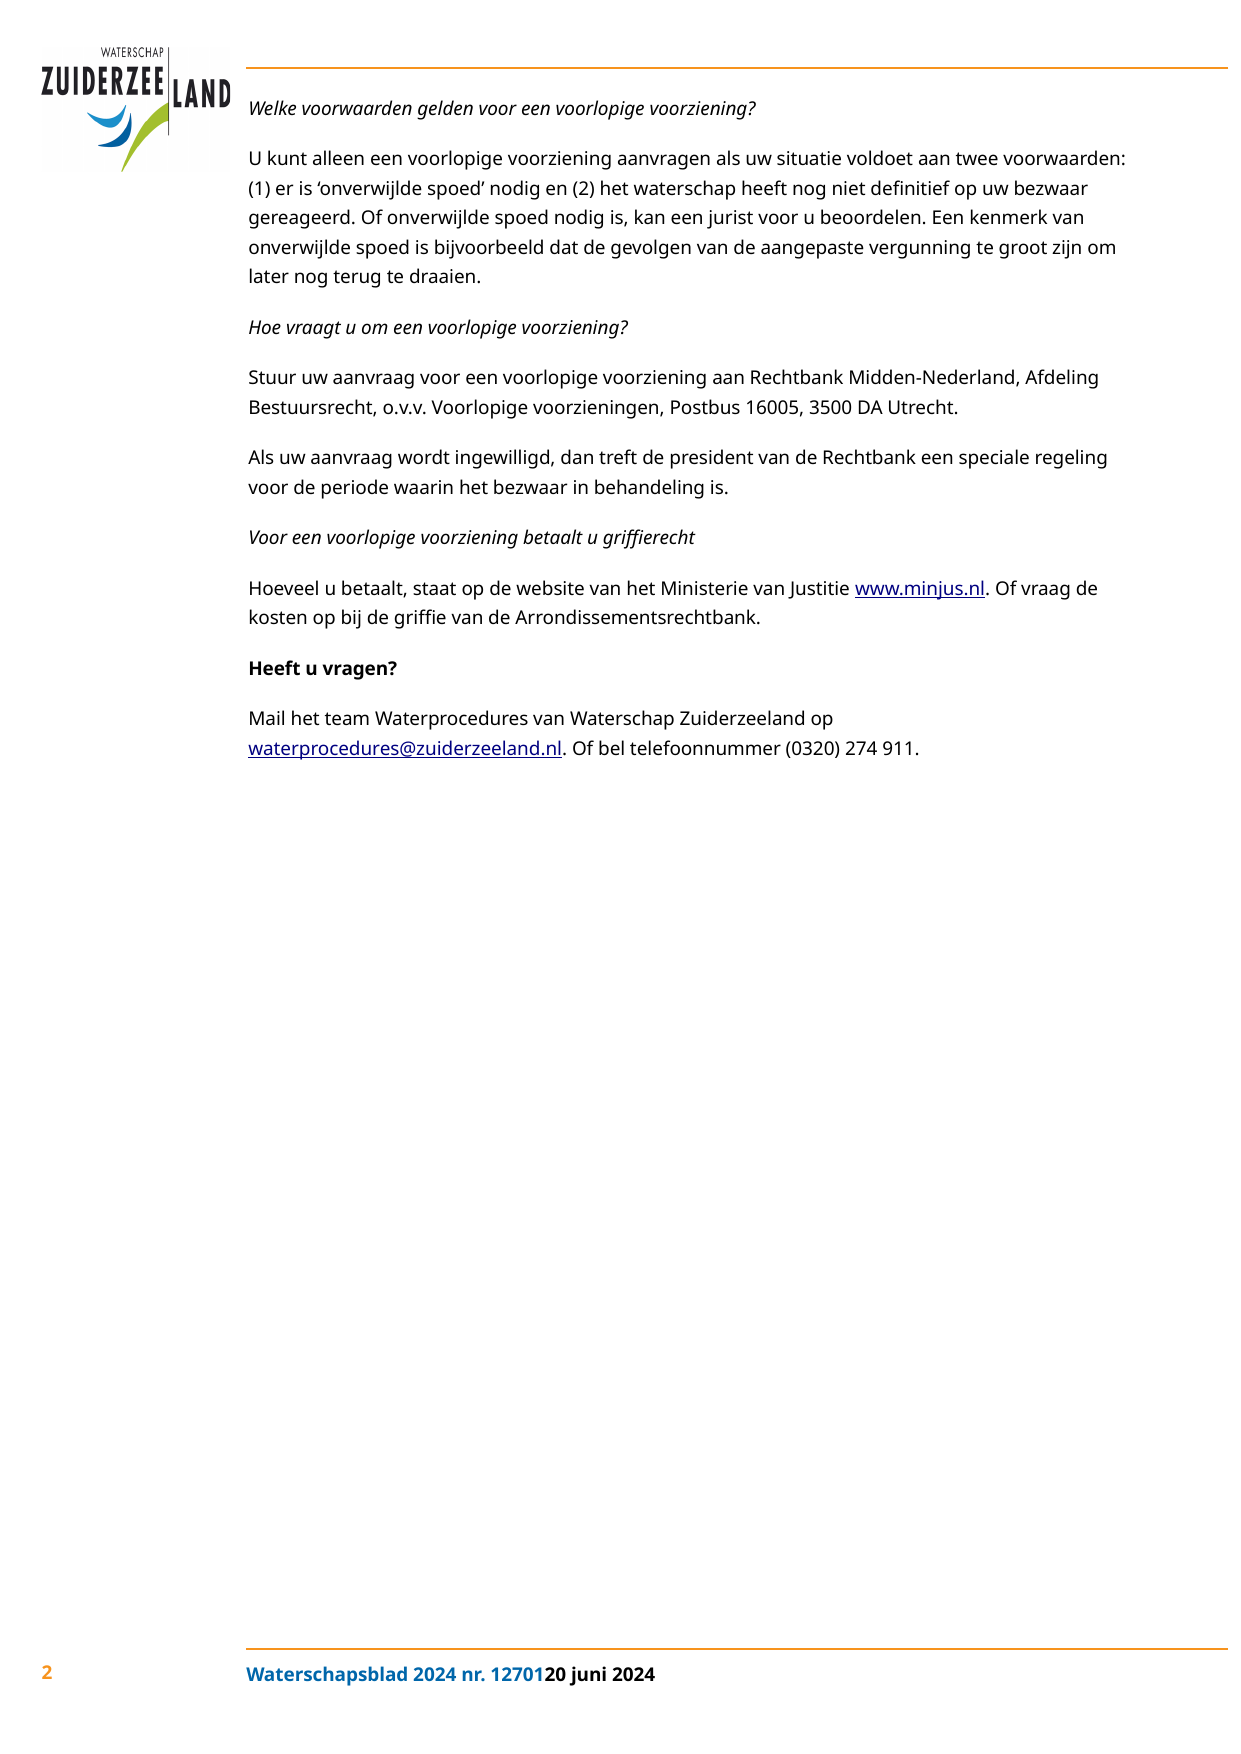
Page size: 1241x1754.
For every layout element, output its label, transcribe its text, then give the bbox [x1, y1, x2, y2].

text Heeft u vragen? [248, 655, 1152, 681]
text Hoeveel u betaalt, staat op de website van het Ministerie van Justitie www.minjus.nl. Of vraag de kosten op bij de griffie van de Arrondissementsrechtbank. [248, 575, 1152, 630]
text U kunt alleen een voorlopige voorziening aanvragen als uw situatie voldoet aan twee voorwaarden: (1) er is ‘onverwijlde spoed’ nodig en (2) het waterschap heeft nog niet definitief op uw bezwaar gereageerd. Of onverwijlde spoed nodig is, kan een jurist voor u beoordelen. Een kenmerk van onverwijlde spoed is bijvoorbeeld dat de gevolgen van de aangepaste vergunning te groot zijn om later nog terug te draaien. [248, 145, 1152, 289]
picture [41, 47, 231, 172]
text Stuur uw aanvraag voor een voorlopige voorziening aan Rechtbank Midden-Nederland, Afdeling Bestuursrecht, o.v.v. Voorlopige voorzieningen, Postbus 16005, 3500 DA Utrecht. [248, 364, 1152, 420]
text Voor een voorlopige voorziening betaalt u griffierecht [248, 524, 1152, 550]
text Hoe vraagt u om een voorlopige voorziening? [248, 314, 1152, 340]
text Mail het team Waterprocedures van Waterschap Zuiderzeeland op waterprocedures@zuiderzeeland.nl. Of bel telefoonnummer (0320) 274 911. [248, 705, 1152, 761]
text Als uw aanvraag wordt ingewilligd, dan treft de president van de Rechtbank een speciale regeling voor de periode waarin het bezwaar in behandeling is. [248, 444, 1152, 500]
text Welke voorwaarden gelden voor een voorlopige voorziening? [248, 95, 1152, 121]
